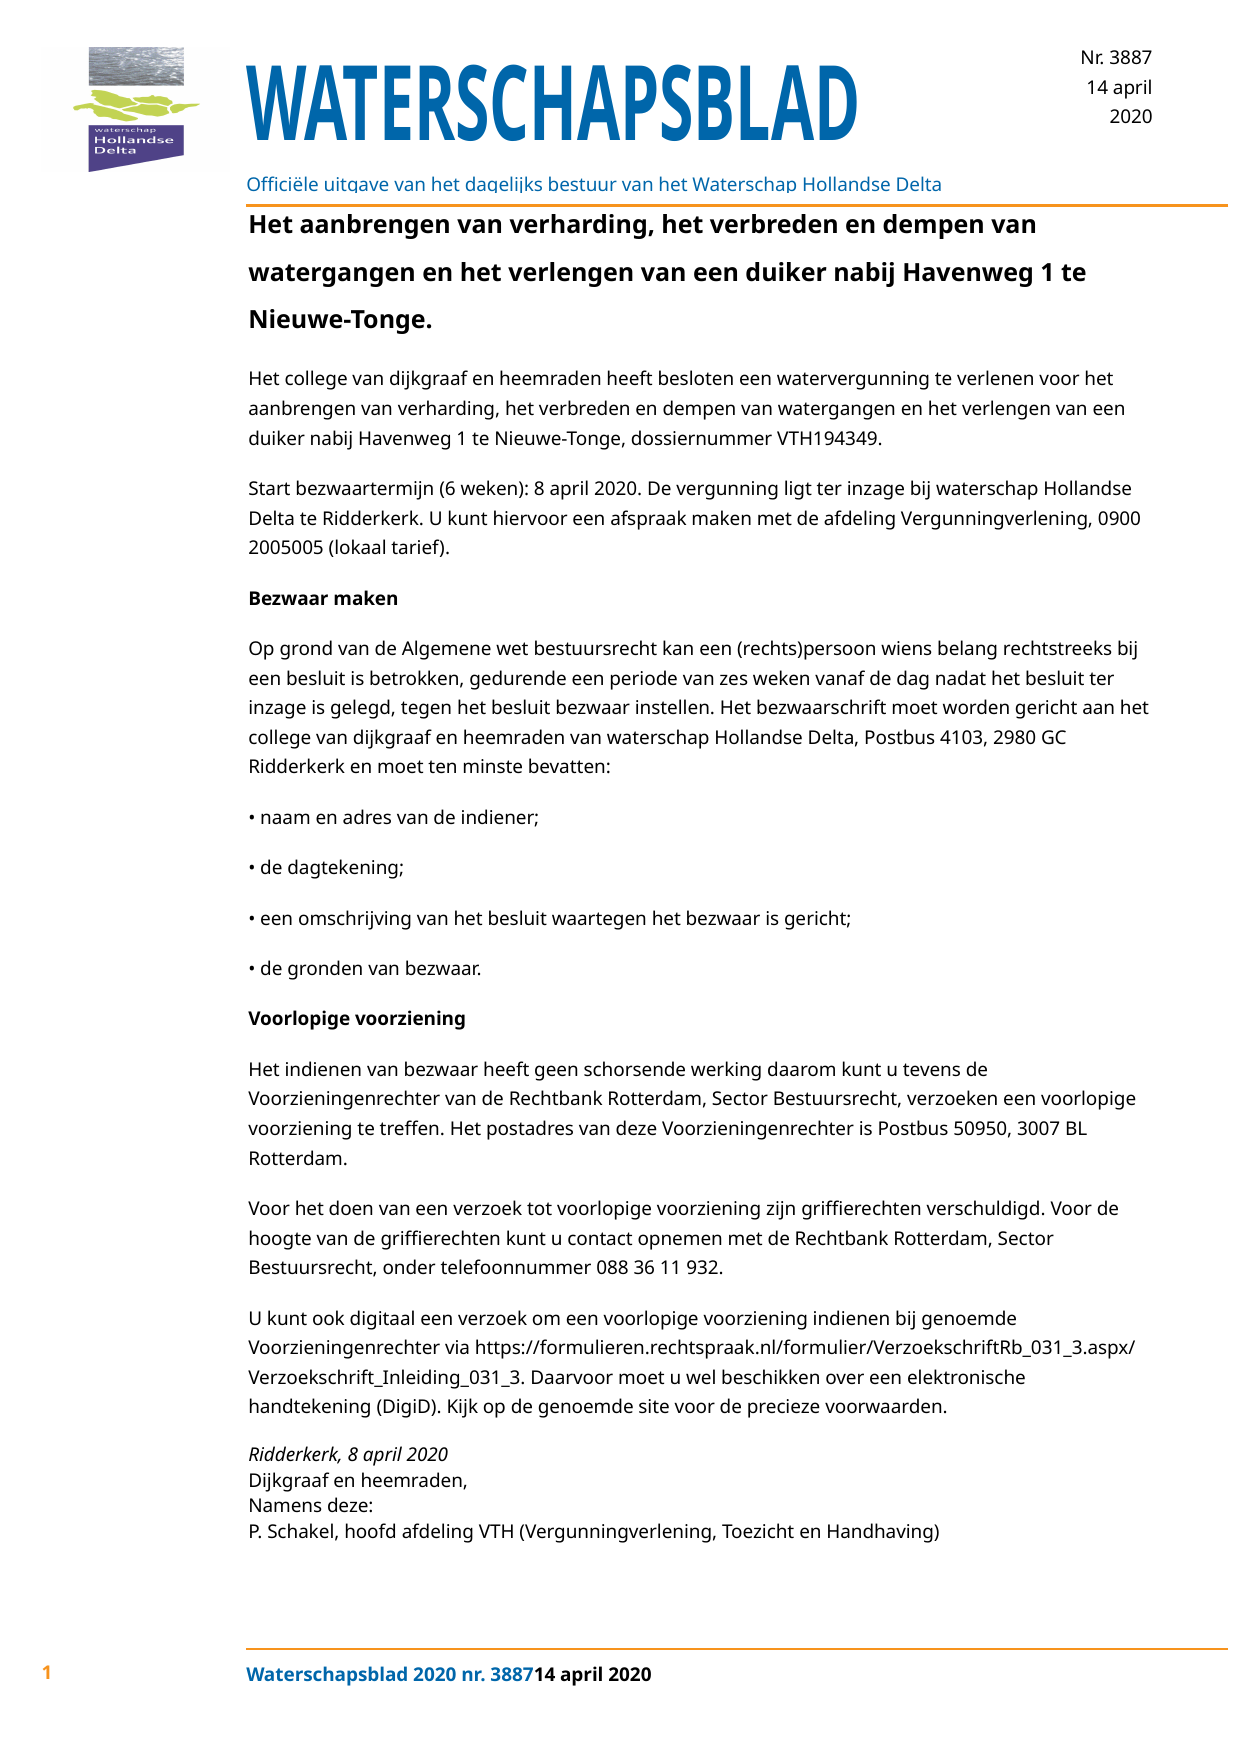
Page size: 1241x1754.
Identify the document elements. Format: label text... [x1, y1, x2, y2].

text P. Schakel, hoofd afdeling VTH (Vergunningverlening, Toezicht en Handhaving) [248, 1518, 1152, 1544]
text Namens deze: [248, 1493, 1152, 1518]
text Dijkgraaf en heemraden, [248, 1467, 1152, 1493]
text Bezwaar maken [248, 585, 1152, 610]
picture [41, 47, 231, 172]
text Voor het doen van een verzoek tot voorlopige voorziening zijn griffierechten verschuldigd. Voor de hoogte van de griffierechten kunt u contact opnemen met de Rechtbank Rotterdam, Sector Bestuursrecht, onder telefoonnummer 088 36 11 932. [248, 1195, 1152, 1280]
text Ridderkerk, 8 april 2020 [248, 1441, 1152, 1467]
text Op grond van de Algemene wet bestuursrecht kan een (rechts)persoon wiens belang rechtstreeks bij een besluit is betrokken, gedurende een periode van zes weken vanaf de dag nadat het besluit ter inzage is gelegd, tegen het besluit bezwaar instellen. Het bezwaarschrift moet worden gericht aan het college van dijkgraaf en heemraden van waterschap Hollandse Delta, Postbus 4103, 2980 GC Ridderkerk en moet ten minste bevatten: [248, 635, 1152, 779]
text Het college van dijkgraaf en heemraden heeft besloten een watervergunning te verlenen voor het aanbrengen van verharding, het verbreden en dempen van watergangen en het verlengen van een duiker nabij Havenweg 1 te Nieuwe-Tonge, dossiernummer VTH194349. [248, 366, 1152, 450]
text Het aanbrengen van verharding, het verbreden en dempen van watergangen en het verlengen van een duiker nabij Havenweg 1 te Nieuwe-Tonge. [248, 207, 1152, 336]
text Het indienen van bezwaar heeft geen schorsende werking daarom kunt u tevens de Voorzieningenrechter van de Rechtbank Rotterdam, Sector Bestuursrecht, verzoeken een voorlopige voorziening te treffen. Het postadres van deze Voorzieningenrechter is Postbus 50950, 3007 BL Rotterdam. [248, 1056, 1152, 1170]
text • een omschrijving van het besluit waartegen het bezwaar is gericht; [248, 905, 1152, 930]
text U kunt ook digitaal een verzoek om een voorlopige voorziening indienen bij genoemde Voorzieningenrechter via https://formulieren.rechtspraak.nl/formulier/VerzoekschriftRb_031_3.aspx/Verzoekschrift_Inleiding_031_3. Daarvoor moet u wel beschikken over een elektronische handtekening (DigiD). Kijk op de genoemde site voor de precieze voorwaarden. [248, 1305, 1152, 1419]
text Start bezwaartermijn (6 weken): 8 april 2020. De vergunning ligt ter inzage bij waterschap Hollandse Delta te Ridderkerk. U kunt hiervoor een afspraak maken met de afdeling Vergunningverlening, 0900 2005005 (lokaal tarief). [248, 475, 1152, 560]
text • de gronden van bezwaar. [248, 955, 1152, 981]
text • de dagtekening; [248, 854, 1152, 880]
text • naam en adres van de indiener; [248, 804, 1152, 829]
text Voorlopige voorziening [248, 1006, 1152, 1031]
